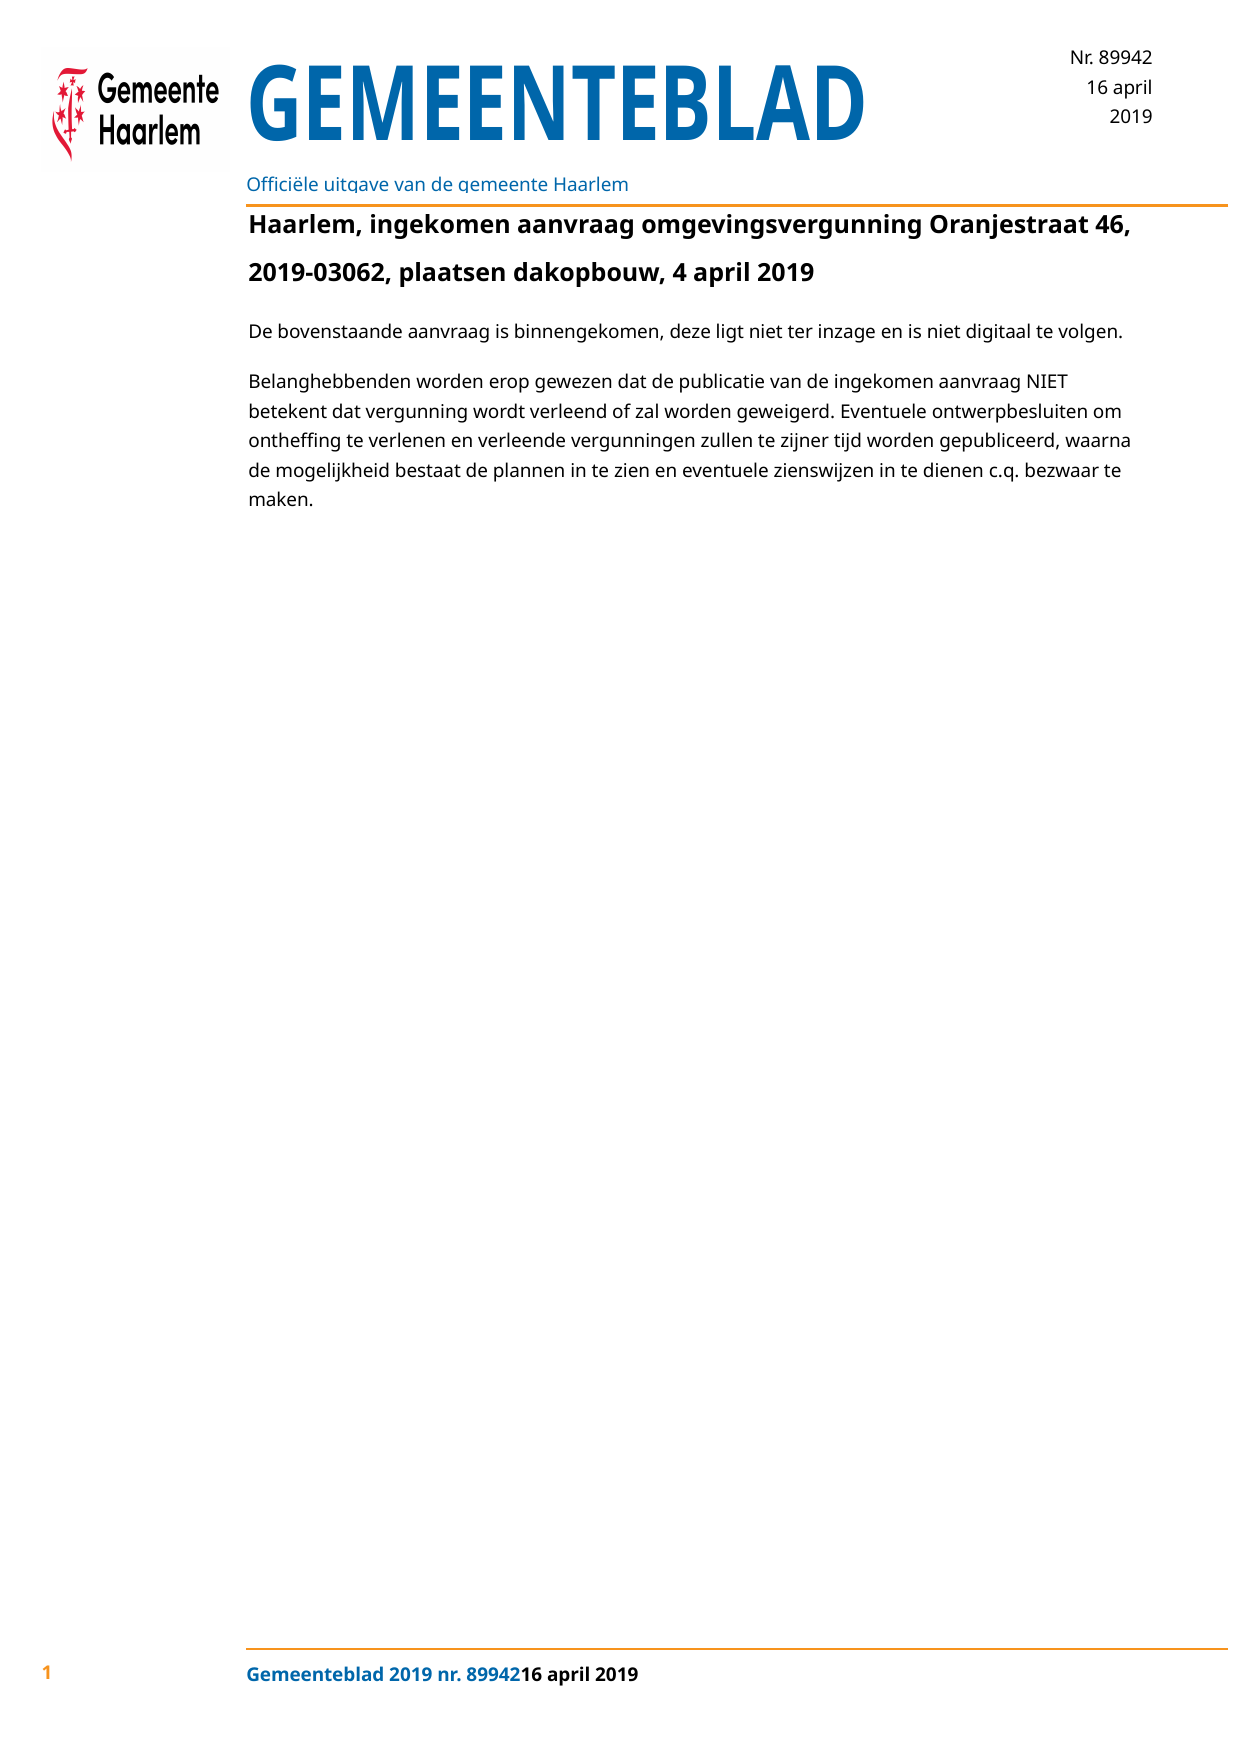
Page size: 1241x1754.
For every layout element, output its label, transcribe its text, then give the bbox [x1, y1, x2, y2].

text De bovenstaande aanvraag is binnengekomen, deze ligt niet ter inzage en is niet digitaal te volgen. [248, 318, 1152, 344]
text Belanghebbenden worden erop gewezen dat de publicatie van de ingekomen aanvraag NIET betekent dat vergunning wordt verleend of zal worden geweigerd. Eventuele ontwerpbesluiten om ontheffing te verlenen en verleende vergunningen zullen te zijner tijd worden gepubliceerd, waarna de mogelijkheid bestaat de plannen in te zien en eventuele zienswijzen in te dienen c.q. bezwaar te maken. [248, 368, 1152, 512]
picture [41, 47, 231, 172]
text Haarlem, ingekomen aanvraag omgevingsvergunning Oranjestraat 46, 2019-03062, plaatsen dakopbouw, 4 april 2019 [248, 207, 1152, 288]
